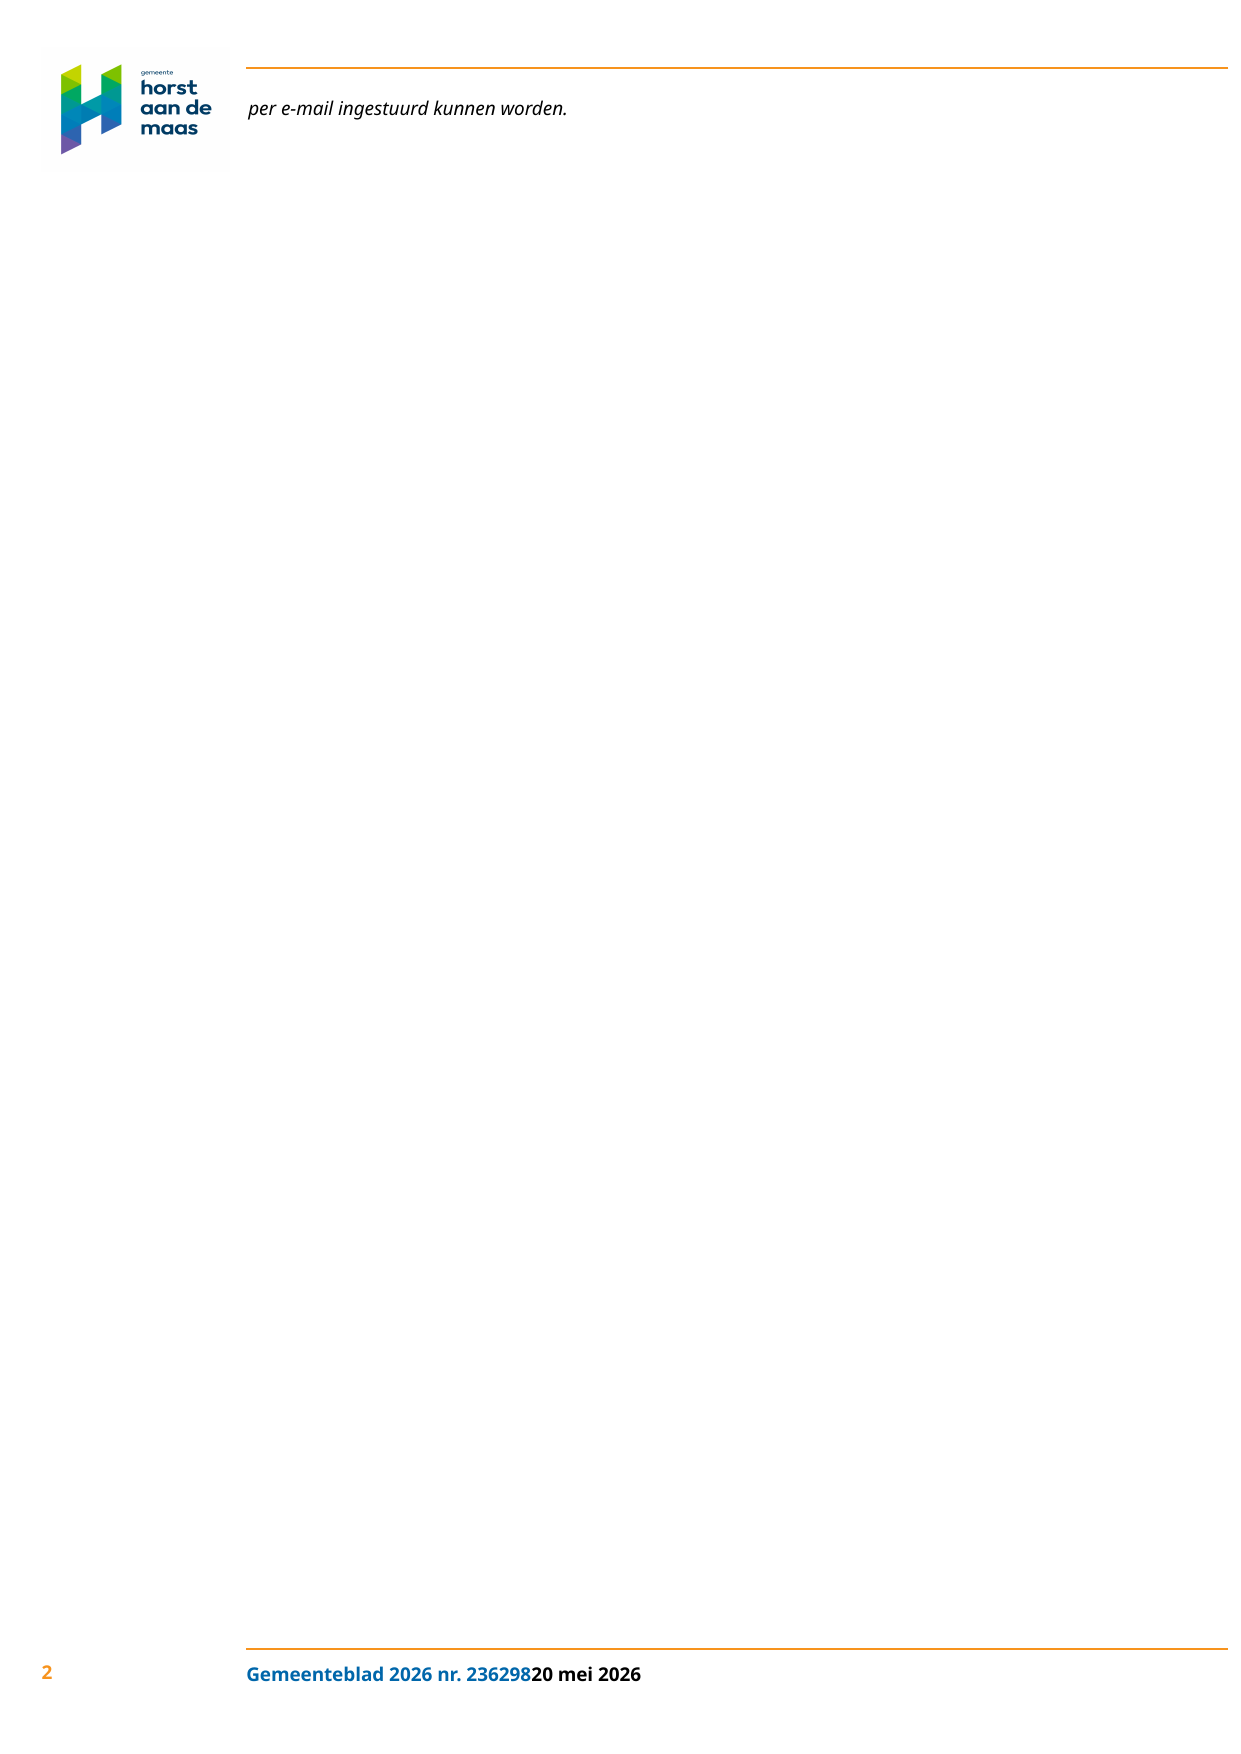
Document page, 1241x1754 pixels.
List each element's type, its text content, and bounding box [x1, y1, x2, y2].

picture [41, 47, 231, 172]
text per e-mail ingestuurd kunnen worden. [248, 95, 1152, 121]
